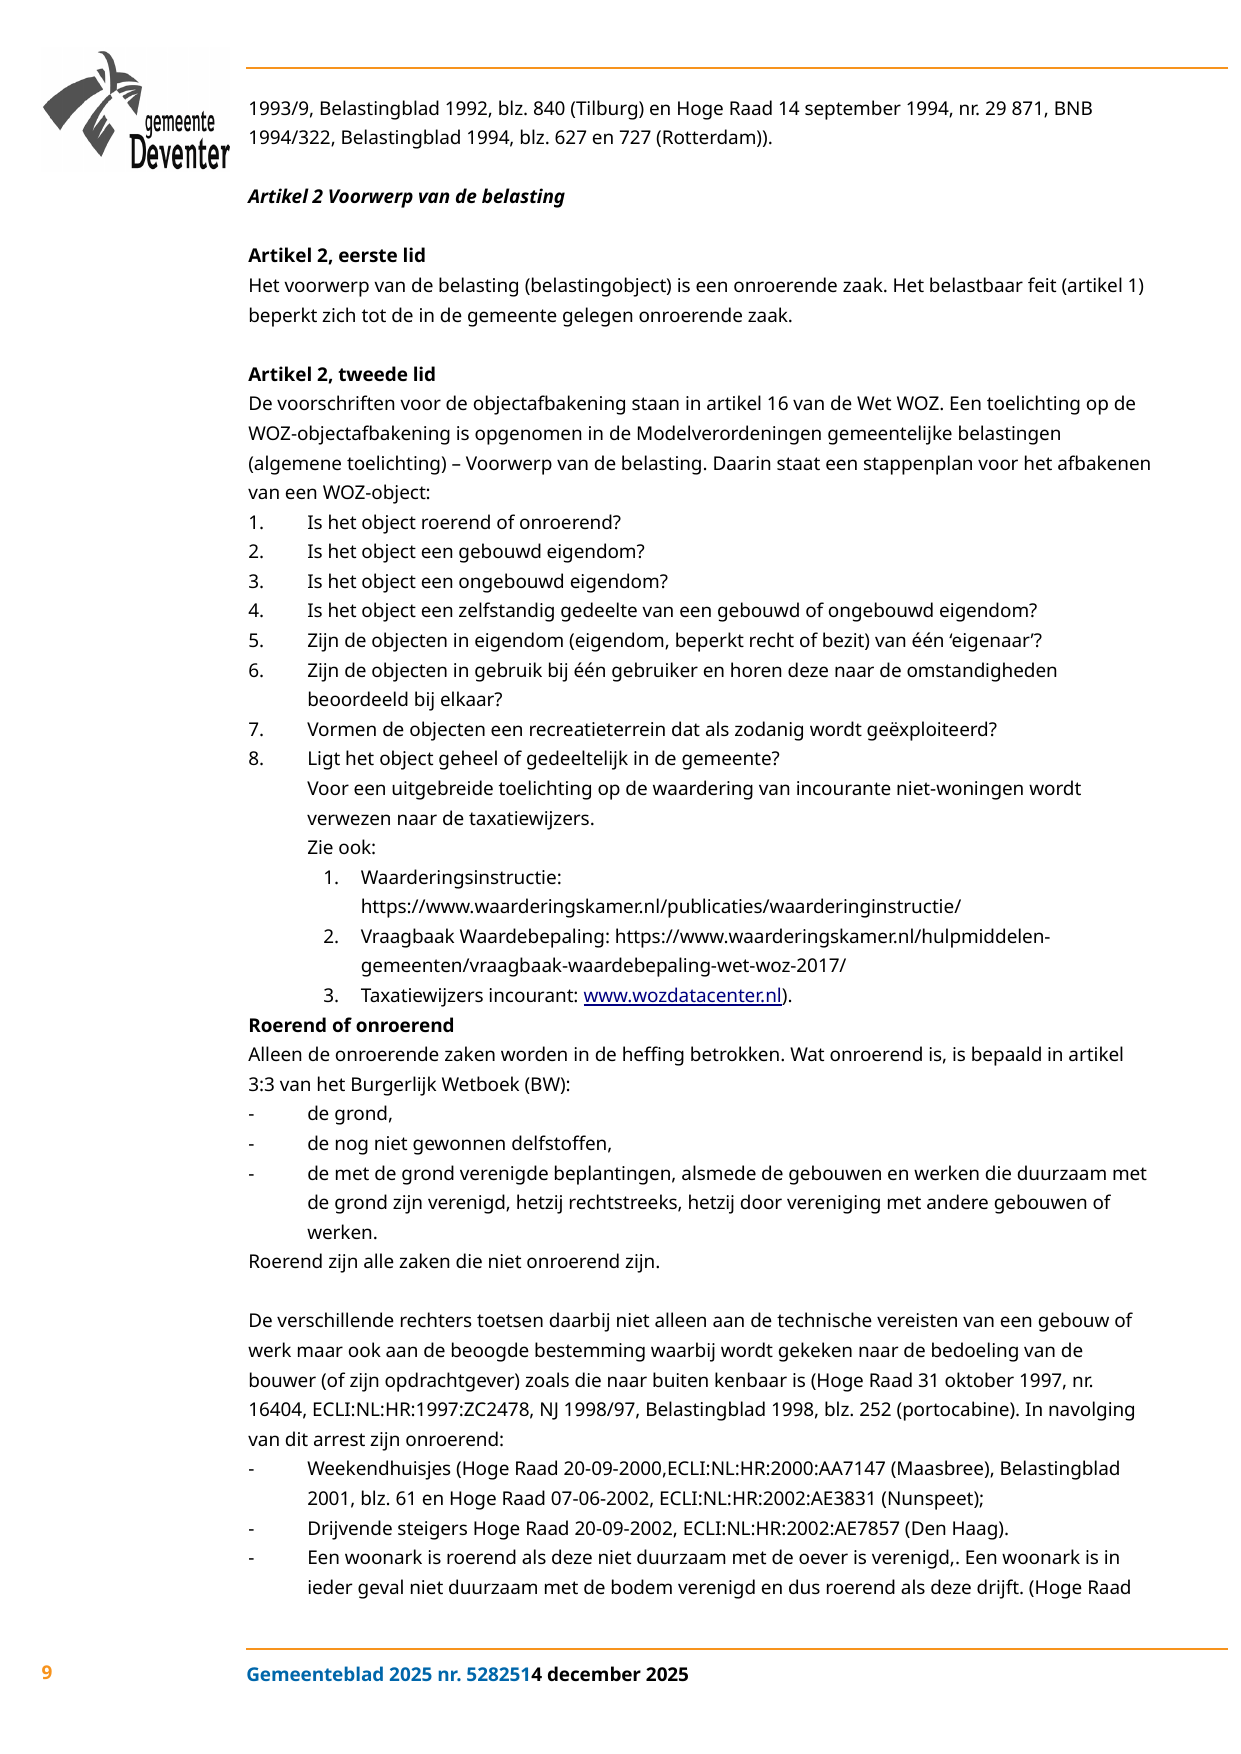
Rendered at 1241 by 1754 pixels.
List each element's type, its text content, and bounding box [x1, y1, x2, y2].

text Het voorwerp van de belasting (belastingobject) is een onroerende zaak. Het belastbaar feit (artikel 1) beperkt zich tot de in de gemeente gelegen onroerende zaak. [248, 272, 1152, 328]
text Roerend zijn alle zaken die niet onroerend zijn. [248, 1248, 1152, 1274]
list Een woonark is roerend als deze niet duurzaam met de oever is verenigd,. Een woonark is in ieder geval niet duurzaam met de bodem verenigd en dus roerend als deze drijft. (Hoge Raad [248, 1544, 1152, 1600]
text De voorschriften voor de objectafbakening staan in artikel 16 van de Wet WOZ. Een toelichting op de WOZ-objectafbakening is opgenomen in de Modelverordeningen gemeentelijke belastingen (algemene toelichting) – Voorwerp van de belasting. Daarin staat een stappenplan voor het afbakenen van een WOZ-object: [248, 391, 1152, 505]
list Waarderingsinstructie: https://www.waarderingskamer.nl/publicaties/waarderinginstructie/ [323, 864, 1152, 919]
list Is het object een gebouwd eigendom? [248, 538, 1152, 564]
list Ligt het object geheel of gedeeltelijk in de gemeente? [248, 746, 1152, 771]
list Drijvende steigers Hoge Raad 20-09-2002, ECLI:NL:HR:2002:AE7857 (Den Haag). [248, 1515, 1152, 1541]
list Zijn de objecten in gebruik bij één gebruiker en horen deze naar de omstandigheden beoordeeld bij elkaar? [248, 657, 1152, 712]
list Zijn de objecten in eigendom (eigendom, beperkt recht of bezit) van één ‘eigenaar’? [248, 627, 1152, 653]
text 1993/9, Belastingblad 1992, blz. 840 (Tilburg) en Hoge Raad 14 september 1994, nr. 29 871, BNB 1994/322, Belastingblad 1994, blz. 627 en 727 (Rotterdam)). [248, 95, 1152, 150]
list Is het object een zelfstandig gedeelte van een gebouwd of ongebouwd eigendom? [248, 598, 1152, 623]
picture [41, 47, 231, 172]
list Is het object roerend of onroerend? [248, 509, 1152, 535]
text Artikel 2, eerste lid [248, 243, 1152, 268]
list Is het object een ongebouwd eigendom? [248, 568, 1152, 594]
text Artikel 2 Voorwerp van de belasting [248, 183, 1152, 209]
list Vraagbaak Waardebepaling: https://www.waarderingskamer.nl/hulpmiddelen-gemeenten/vraagbaak-waardebepaling-wet-woz-2017/ [323, 923, 1152, 978]
list Taxatiewijzers incourant: www.wozdatacenter.nl). [323, 982, 1152, 1008]
list Voor een uitgebreide toelichting op de waardering van incourante niet-woningen wordt verwezen naar de taxatiewijzers. [248, 775, 1152, 831]
text Alleen de onroerende zaken worden in de heffing betrokken. Wat onroerend is, is bepaald in artikel 3:3 van het Burgerlijk Wetboek (BW): [248, 1041, 1152, 1097]
text Roerend of onroerend [248, 1012, 1152, 1038]
list de nog niet gewonnen delfstoffen, [248, 1130, 1152, 1156]
text De verschillende rechters toetsen daarbij niet alleen aan de technische vereisten van een gebouw of werk maar ook aan de beoogde bestemming waarbij wordt gekeken naar de bedoeling van de bouwer (of zijn opdrachtgever) zoals die naar buiten kenbaar is (Hoge Raad 31 oktober 1997, nr. 16404, ECLI:NL:HR:1997:ZC2478, NJ 1998/97, Belastingblad 1998, blz. 252 (portocabine). In navolging van dit arrest zijn onroerend: [248, 1308, 1152, 1452]
text Artikel 2, tweede lid [248, 361, 1152, 387]
list Weekendhuisjes (Hoge Raad 20-09-2000,ECLI:NL:HR:2000:AA7147 (Maasbree), Belastingblad 2001, blz. 61 en Hoge Raad 07-06-2002, ECLI:NL:HR:2002:AE3831 (Nunspeet); [248, 1456, 1152, 1511]
list de grond, [248, 1101, 1152, 1126]
list de met de grond verenigde beplantingen, alsmede de gebouwen en werken die duurzaam met de grond zijn verenigd, hetzij rechtstreeks, hetzij door vereniging met andere gebouwen of werken. [248, 1160, 1152, 1245]
list Vormen de objecten een recreatieterrein dat als zodanig wordt geëxploiteerd? [248, 716, 1152, 742]
list Zie ook: [248, 834, 1152, 860]
